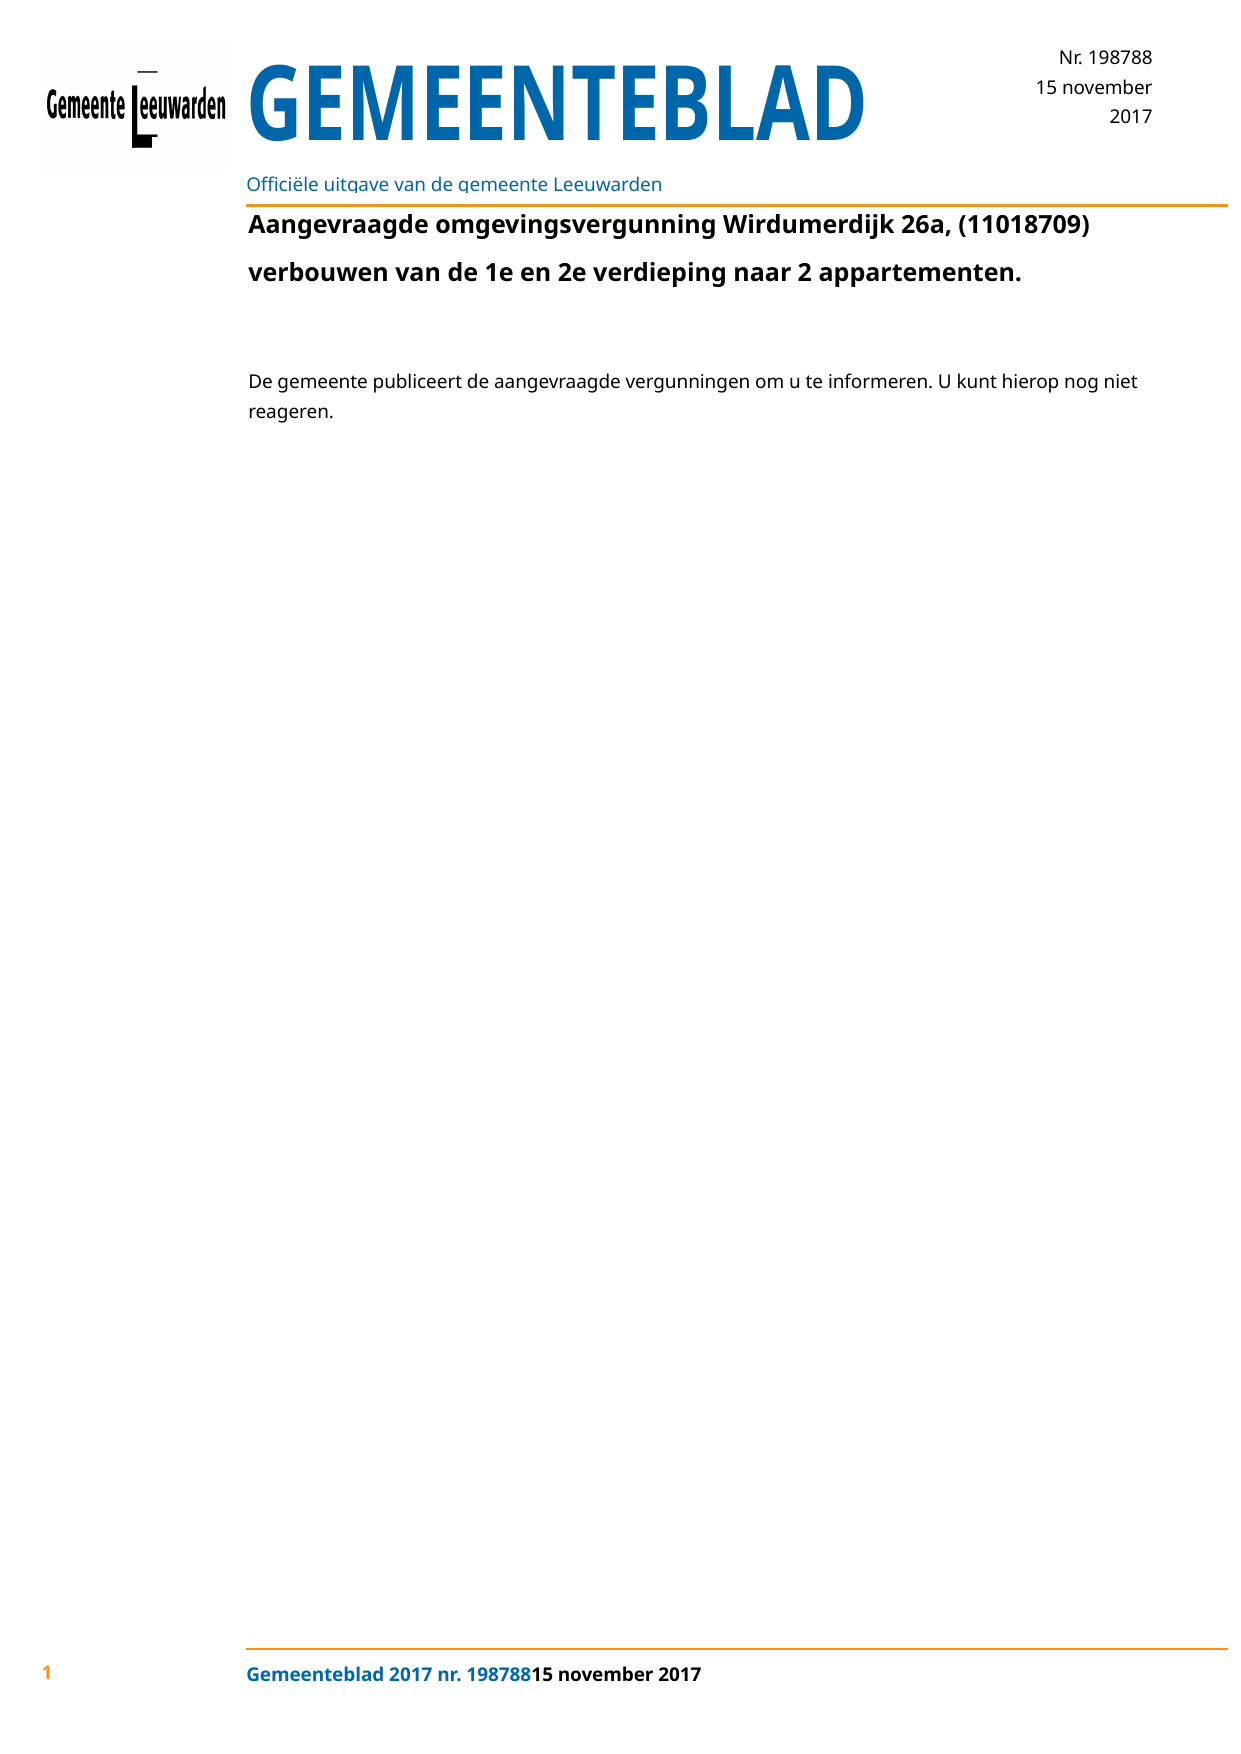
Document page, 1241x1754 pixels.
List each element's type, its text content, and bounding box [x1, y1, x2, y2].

picture [41, 47, 231, 172]
text Aangevraagde omgevingsvergunning Wirdumerdijk 26a, (11018709) verbouwen van de 1e en 2e verdieping naar 2 appartementen. [248, 207, 1152, 288]
text De gemeente publiceert de aangevraagde vergunningen om u te informeren. U kunt hierop nog niet reageren. [248, 368, 1152, 424]
